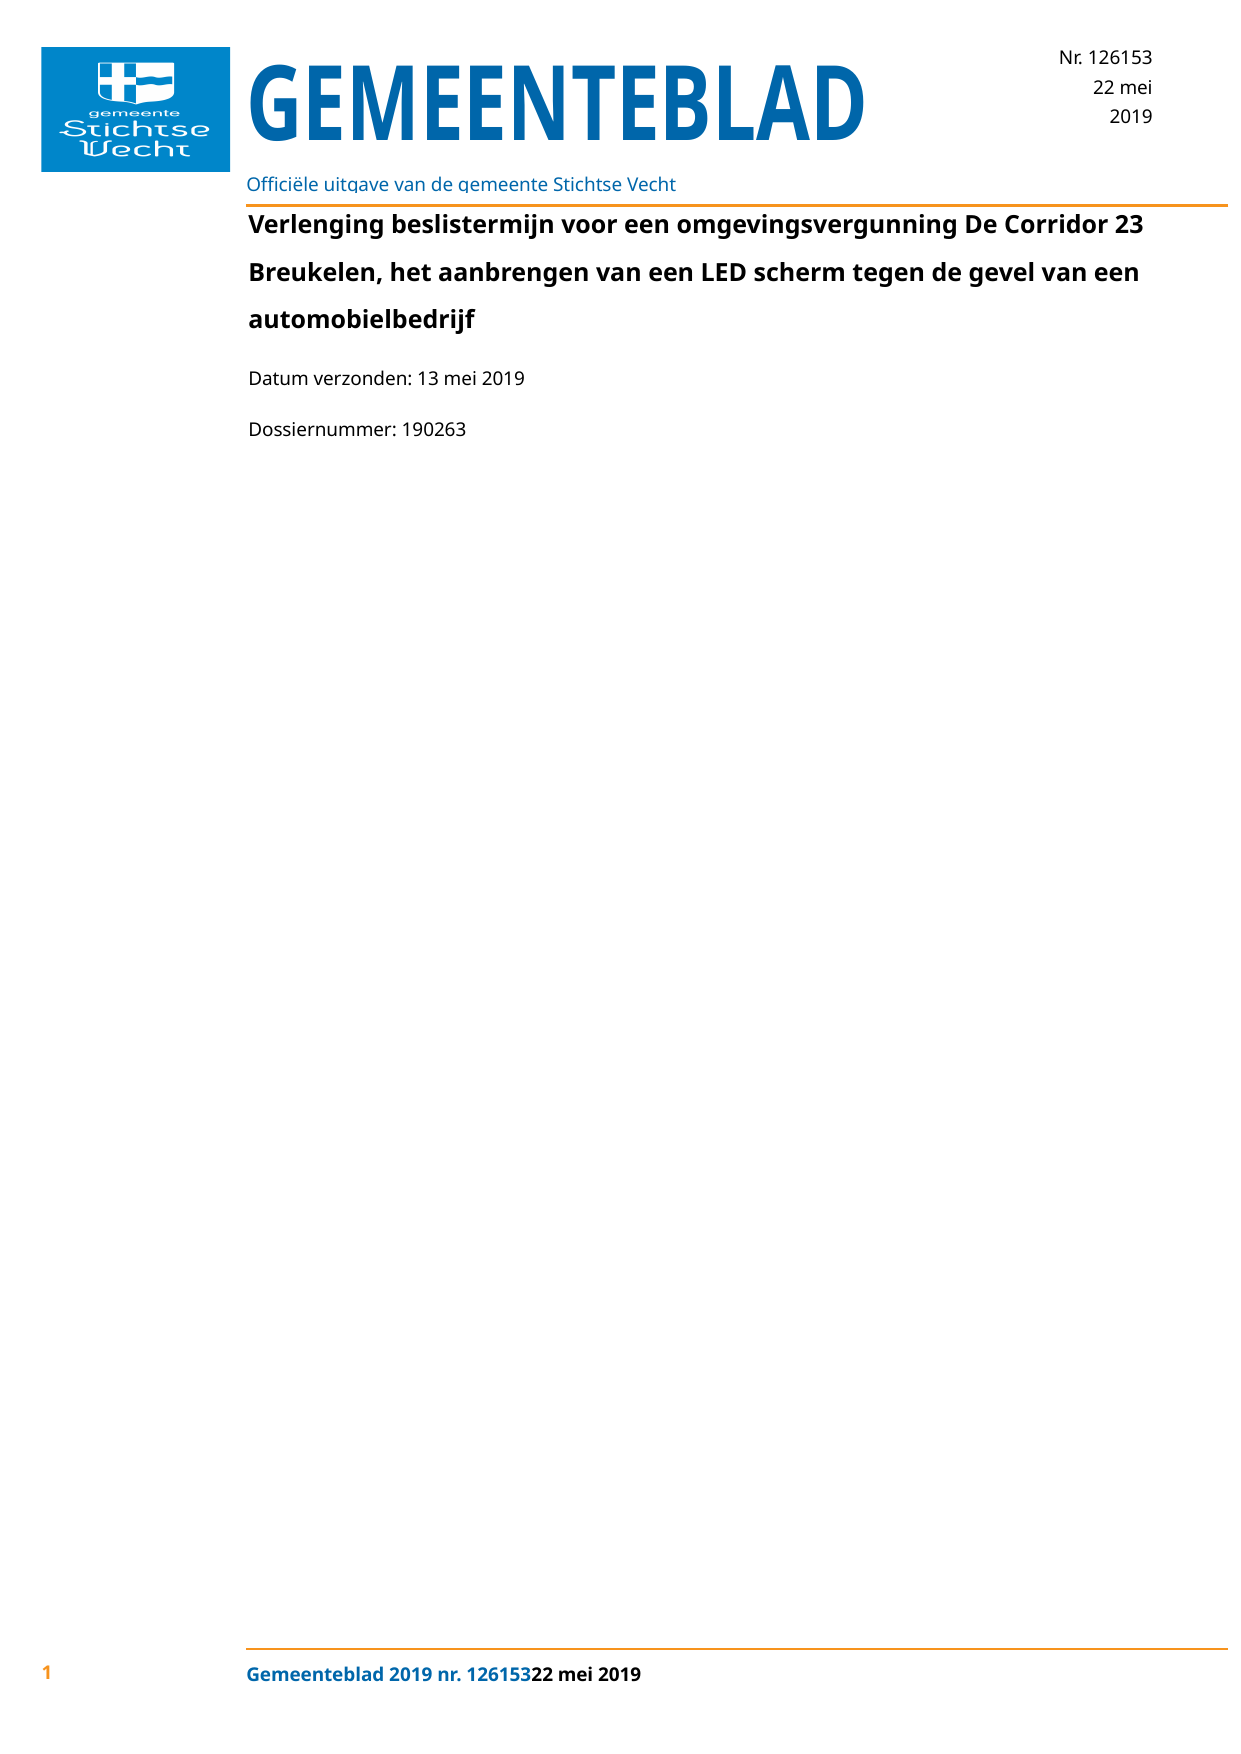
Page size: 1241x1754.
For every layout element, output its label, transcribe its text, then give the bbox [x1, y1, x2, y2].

text Dossiernummer: 190263 [248, 416, 1152, 442]
picture [137, 63, 174, 103]
picture [99, 63, 135, 101]
text Datum verzonden: 13 mei 2019 [248, 366, 1152, 391]
text Verlenging beslistermijn voor een omgevingsvergunning De Corridor 23 Breukelen, het aanbrengen van een LED scherm tegen de gevel van een automobielbedrijf [248, 207, 1152, 336]
